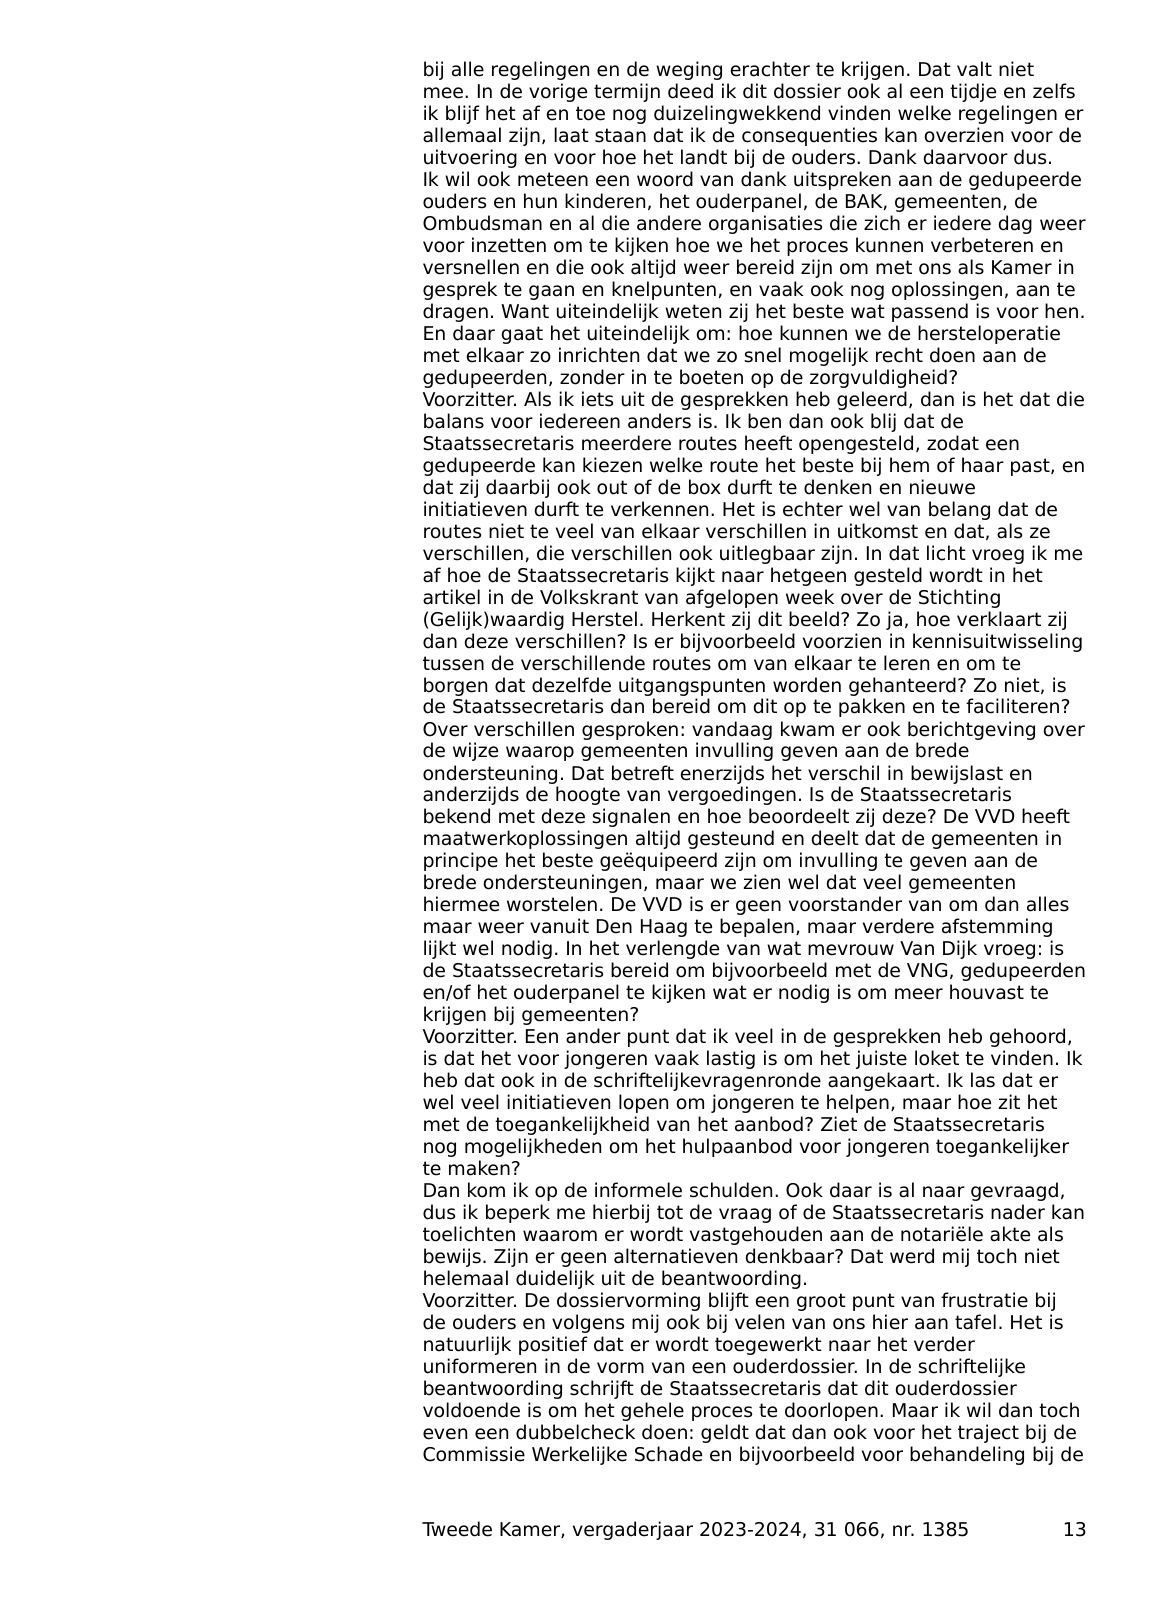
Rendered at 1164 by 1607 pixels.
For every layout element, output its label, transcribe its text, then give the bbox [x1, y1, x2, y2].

text Voorzitter. De dossiervorming blijft een groot punt van frustratie bij de ouders en volgens mij ook bij velen van ons hier aan tafel. Het is natuurlijk positief dat er wordt toegewerkt naar het verder uniformeren in de vorm van een ouderdossier. In de schriftelijke beantwoording schrijft de Staatssecretaris dat dit ouderdossier voldoende is om het gehele proces te doorlopen. Maar ik wil dan toch even een dubbelcheck doen: geldt dat dan ook voor het traject bij de Commissie Werkelijke Schade en bijvoorbeeld voor behandeling bij de [422, 1290, 1087, 1466]
text Voorzitter. Een ander punt dat ik veel in de gesprekken heb gehoord, is dat het voor jongeren vaak lastig is om het juiste loket te vinden. Ik heb dat ook in de schriftelijkevragenronde aangekaart. Ik las dat er wel veel initiatieven lopen om jongeren te helpen, maar hoe zit het met de toegankelijkheid van het aanbod? Ziet de Staatssecretaris nog mogelijkheden om het hulpaanbod voor jongeren toegankelijker te maken? [422, 1026, 1087, 1180]
text Voorzitter. Als ik iets uit de gesprekken heb geleerd, dan is het dat die balans voor iedereen anders is. Ik ben dan ook blij dat de Staatssecretaris meerdere routes heeft opengesteld, zodat een gedupeerde kan kiezen welke route het beste bij hem of haar past, en dat zij daarbij ook out of de box durft te denken en nieuwe initiatieven durft te verkennen. Het is echter wel van belang dat de routes niet te veel van elkaar verschillen in uitkomst en dat, als ze verschillen, die verschillen ook uitlegbaar zijn. In dat licht vroeg ik me af hoe de Staatssecretaris kijkt naar hetgeen gesteld wordt in het artikel in de Volkskrant van afgelopen week over de Stichting (Gelijk)waardig Herstel. Herkent zij dit beeld? Zo ja, hoe verklaart zij dan deze verschillen? Is er bijvoorbeeld voorzien in kennisuitwisseling tussen de verschillende routes om van elkaar te leren en om te borgen dat dezelfde uitgangspunten worden gehanteerd? Zo niet, is de Staatssecretaris dan bereid om dit op te pakken en te faciliteren? [422, 389, 1087, 718]
text bij alle regelingen en de weging erachter te krijgen. Dat valt niet mee. In de vorige termijn deed ik dit dossier ook al een tijdje en zelfs ik blijf het af en toe nog duizelingwekkend vinden welke regelingen er allemaal zijn, laat staan dat ik de consequenties kan overzien voor de uitvoering en voor hoe het landt bij de ouders. Dank daarvoor dus. [422, 59, 1087, 169]
text Dan kom ik op de informele schulden. Ook daar is al naar gevraagd, dus ik beperk me hierbij tot de vraag of de Staatssecretaris nader kan toelichten waarom er wordt vastgehouden aan de notariële akte als bewijs. Zijn er geen alternatieven denkbaar? Dat werd mij toch niet helemaal duidelijk uit de beantwoording. [422, 1180, 1087, 1290]
text Over verschillen gesproken: vandaag kwam er ook berichtgeving over de wijze waarop gemeenten invulling geven aan de brede ondersteuning. Dat betreft enerzijds het verschil in bewijslast en anderzijds de hoogte van vergoedingen. Is de Staatssecretaris bekend met deze signalen en hoe beoordeelt zij deze? De VVD heeft maatwerkoplossingen altijd gesteund en deelt dat de gemeenten in principe het beste geëquipeerd zijn om invulling te geven aan de brede ondersteuningen, maar we zien wel dat veel gemeenten hiermee worstelen. De VVD is er geen voorstander van om dan alles maar weer vanuit Den Haag te bepalen, maar verdere afstemming lijkt wel nodig. In het verlengde van wat mevrouw Van Dijk vroeg: is de Staatssecretaris bereid om bijvoorbeeld met de VNG, gedupeerden en/of het ouderpanel te kijken wat er nodig is om meer houvast te krijgen bij gemeenten? [422, 718, 1087, 1026]
text Ik wil ook meteen een woord van dank uitspreken aan de gedupeerde ouders en hun kinderen, het ouderpanel, de BAK, gemeenten, de Ombudsman en al die andere organisaties die zich er iedere dag weer voor inzetten om te kijken hoe we het proces kunnen verbeteren en versnellen en die ook altijd weer bereid zijn om met ons als Kamer in gesprek te gaan en knelpunten, en vaak ook nog oplossingen, aan te dragen. Want uiteindelijk weten zij het beste wat passend is voor hen. En daar gaat het uiteindelijk om: hoe kunnen we de hersteloperatie met elkaar zo inrichten dat we zo snel mogelijk recht doen aan de gedupeerden, zonder in te boeten op de zorgvuldigheid? [422, 169, 1087, 389]
